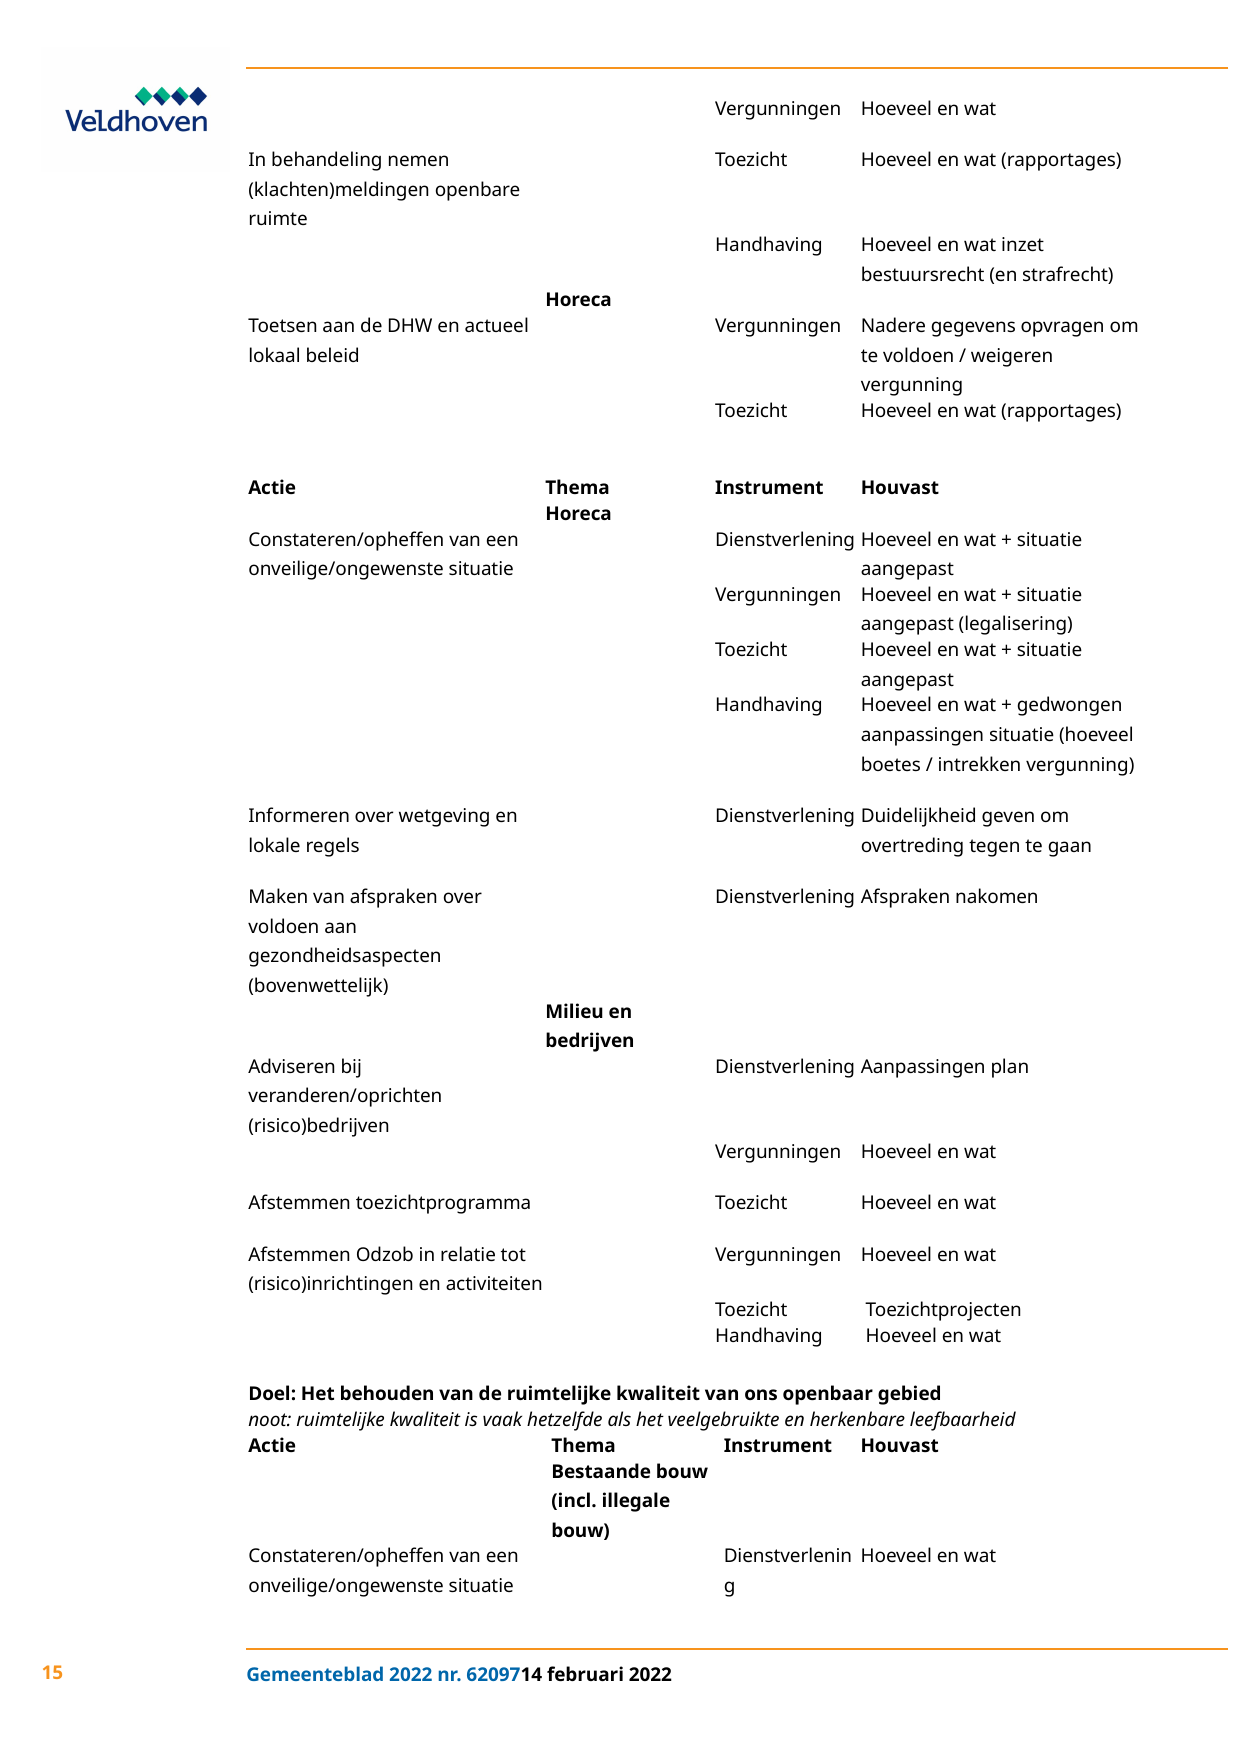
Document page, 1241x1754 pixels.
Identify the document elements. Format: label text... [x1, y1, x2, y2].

table_cell Instrument [724, 1432, 860, 1458]
table_cell Hoeveel en wat + situatie aangepast (legalisering) [861, 581, 1152, 636]
table_cell [861, 500, 1152, 526]
table_cell Toezicht [715, 397, 861, 423]
table_cell [248, 777, 545, 802]
table_cell [861, 777, 1152, 802]
table_cell [545, 777, 715, 802]
table_cell [545, 95, 715, 121]
table_cell [545, 1164, 715, 1189]
table_cell [724, 1458, 860, 1543]
table_cell Toetsen aan de DHW en actueel lokaal beleid [248, 312, 545, 397]
table_cell [715, 1164, 861, 1189]
table_cell Dienstverlening [724, 1543, 860, 1598]
table_cell Horeca [545, 500, 715, 526]
table_cell [545, 526, 715, 581]
table_cell Hoeveel en wat + situatie aangepast [861, 526, 1152, 581]
table_cell [248, 1138, 545, 1164]
table_cell [860, 1458, 1152, 1543]
table_cell Vergunningen [715, 1241, 861, 1296]
table_cell [715, 1215, 861, 1241]
table_cell Hoeveel en wat + situatie aangepast [861, 636, 1152, 692]
table_cell [248, 692, 545, 777]
table_cell Hoeveel en wat [861, 1138, 1152, 1164]
table_cell [248, 998, 545, 1053]
table_cell Maken van afspraken over voldoen aan gezondheidsaspecten (bovenwettelijk) [248, 883, 545, 998]
table_cell Houvast [861, 474, 1152, 500]
table_cell Nadere gegevens opvragen om te voldoen / weigeren vergunning [861, 312, 1152, 397]
table_cell [248, 1164, 545, 1189]
table_cell Afstemmen Odzob in relatie tot (risico)inrichtingen en activiteiten [248, 1241, 545, 1296]
table_cell Hoeveel en wat [861, 1190, 1152, 1215]
table_cell [715, 286, 861, 312]
table_cell [861, 449, 1152, 474]
table_cell [248, 95, 545, 121]
table_cell [545, 423, 715, 448]
table_cell [545, 692, 715, 777]
table_cell [545, 312, 715, 397]
table_cell Hoeveel en wat [861, 1241, 1152, 1296]
table_cell Bestaande bouw (incl. illegale bouw) [551, 1458, 723, 1543]
table_cell [248, 1322, 545, 1348]
table_cell Vergunningen [715, 1138, 861, 1164]
table_cell [248, 1296, 545, 1322]
table_cell Hoeveel en wat [861, 1322, 1152, 1348]
table_cell [248, 397, 545, 423]
table_cell [545, 636, 715, 692]
picture [41, 47, 231, 172]
table_cell [545, 146, 715, 231]
table_cell Dienstverlening [715, 526, 861, 581]
table_cell Toezicht [715, 636, 861, 692]
table_cell In behandeling nemen (klachten)meldingen openbare ruimte [248, 146, 545, 231]
table_cell [861, 998, 1152, 1053]
table_cell Horeca [545, 286, 715, 312]
table_cell [545, 1215, 715, 1241]
table_cell [715, 858, 861, 883]
table_cell [545, 883, 715, 998]
table_cell Milieu en bedrijven [545, 998, 715, 1053]
table_cell Actie [248, 474, 545, 500]
table_cell [545, 449, 715, 474]
table_cell [861, 286, 1152, 312]
table_cell [545, 858, 715, 883]
table_cell Instrument [715, 474, 861, 500]
table_cell [248, 449, 545, 474]
table_cell [715, 423, 861, 448]
table_cell Adviseren bij veranderen/oprichten (risico)bedrijven [248, 1053, 545, 1138]
table_cell Informeren over wetgeving en lokale regels [248, 802, 545, 858]
table_cell Toezicht [715, 1296, 861, 1322]
table_cell [248, 581, 545, 636]
table_cell [715, 121, 861, 146]
table_cell [248, 1458, 551, 1543]
table_cell Handhaving [715, 231, 861, 286]
table_cell [715, 777, 861, 802]
table_cell [248, 231, 545, 286]
table_cell Constateren/opheffen van een onveilige/ongewenste situatie [248, 526, 545, 581]
table_cell Actie [248, 1432, 551, 1458]
table_cell Hoeveel en wat (rapportages) [861, 146, 1152, 231]
table_cell [861, 423, 1152, 448]
table_cell Vergunningen [715, 581, 861, 636]
table_cell noot: ruimtelijke kwaliteit is vaak hetzelfde als het veelgebruikte en herkenbare leefbaarheid [248, 1406, 1152, 1432]
table_cell Hoeveel en wat inzet bestuursrecht (en strafrecht) [861, 231, 1152, 286]
table_cell [545, 1296, 715, 1322]
table_cell Handhaving [715, 1322, 861, 1348]
table_cell [861, 1164, 1152, 1189]
table_cell Vergunningen [715, 95, 861, 121]
table_cell [715, 998, 861, 1053]
table_cell [715, 500, 861, 526]
table_header Doel: Het behouden van de ruimtelijke kwaliteit van ons openbaar gebied [248, 1381, 1152, 1406]
table_cell Handhaving [715, 692, 861, 777]
table_cell Toezicht [715, 1190, 861, 1215]
table_cell [545, 1241, 715, 1296]
table_cell [861, 121, 1152, 146]
table_cell [248, 286, 545, 312]
table_cell Duidelijkheid geven om overtreding tegen te gaan [861, 802, 1152, 858]
table_cell Hoeveel en wat + gedwongen aanpassingen situatie (hoeveel boetes / intrekken vergunning) [861, 692, 1152, 777]
table_cell [545, 1190, 715, 1215]
table_cell [248, 858, 545, 883]
table_cell [545, 1053, 715, 1138]
table_cell [861, 858, 1152, 883]
table_cell [248, 500, 545, 526]
table_cell Thema [545, 474, 715, 500]
table_cell Houvast [860, 1432, 1152, 1458]
table_cell [248, 121, 545, 146]
table_cell [551, 1543, 723, 1598]
table_cell Dienstverlening [715, 802, 861, 858]
table_cell [715, 449, 861, 474]
table_cell Thema [551, 1432, 723, 1458]
table_cell Aanpassingen plan [861, 1053, 1152, 1138]
table_cell Afspraken nakomen [861, 883, 1152, 998]
table_cell Dienstverlening [715, 883, 861, 998]
table_cell [545, 1138, 715, 1164]
table_cell Toezicht [715, 146, 861, 231]
table_cell [248, 1215, 545, 1241]
table_cell [545, 581, 715, 636]
table_cell [545, 1322, 715, 1348]
table_cell [545, 231, 715, 286]
table_cell [248, 636, 545, 692]
table_cell [861, 1215, 1152, 1241]
table_cell Hoeveel en wat [861, 95, 1152, 121]
table_cell Hoeveel en wat [860, 1543, 1152, 1598]
table_cell Afstemmen toezichtprogramma [248, 1190, 545, 1215]
table_cell Toezichtprojecten [861, 1296, 1152, 1322]
table_cell [545, 121, 715, 146]
table_cell [545, 397, 715, 423]
table_cell [248, 423, 545, 448]
table_cell Hoeveel en wat (rapportages) [861, 397, 1152, 423]
table_cell Constateren/opheffen van een onveilige/ongewenste situatie [248, 1543, 551, 1598]
table_cell Dienstverlening [715, 1053, 861, 1138]
table_cell Vergunningen [715, 312, 861, 397]
table_cell [545, 802, 715, 858]
